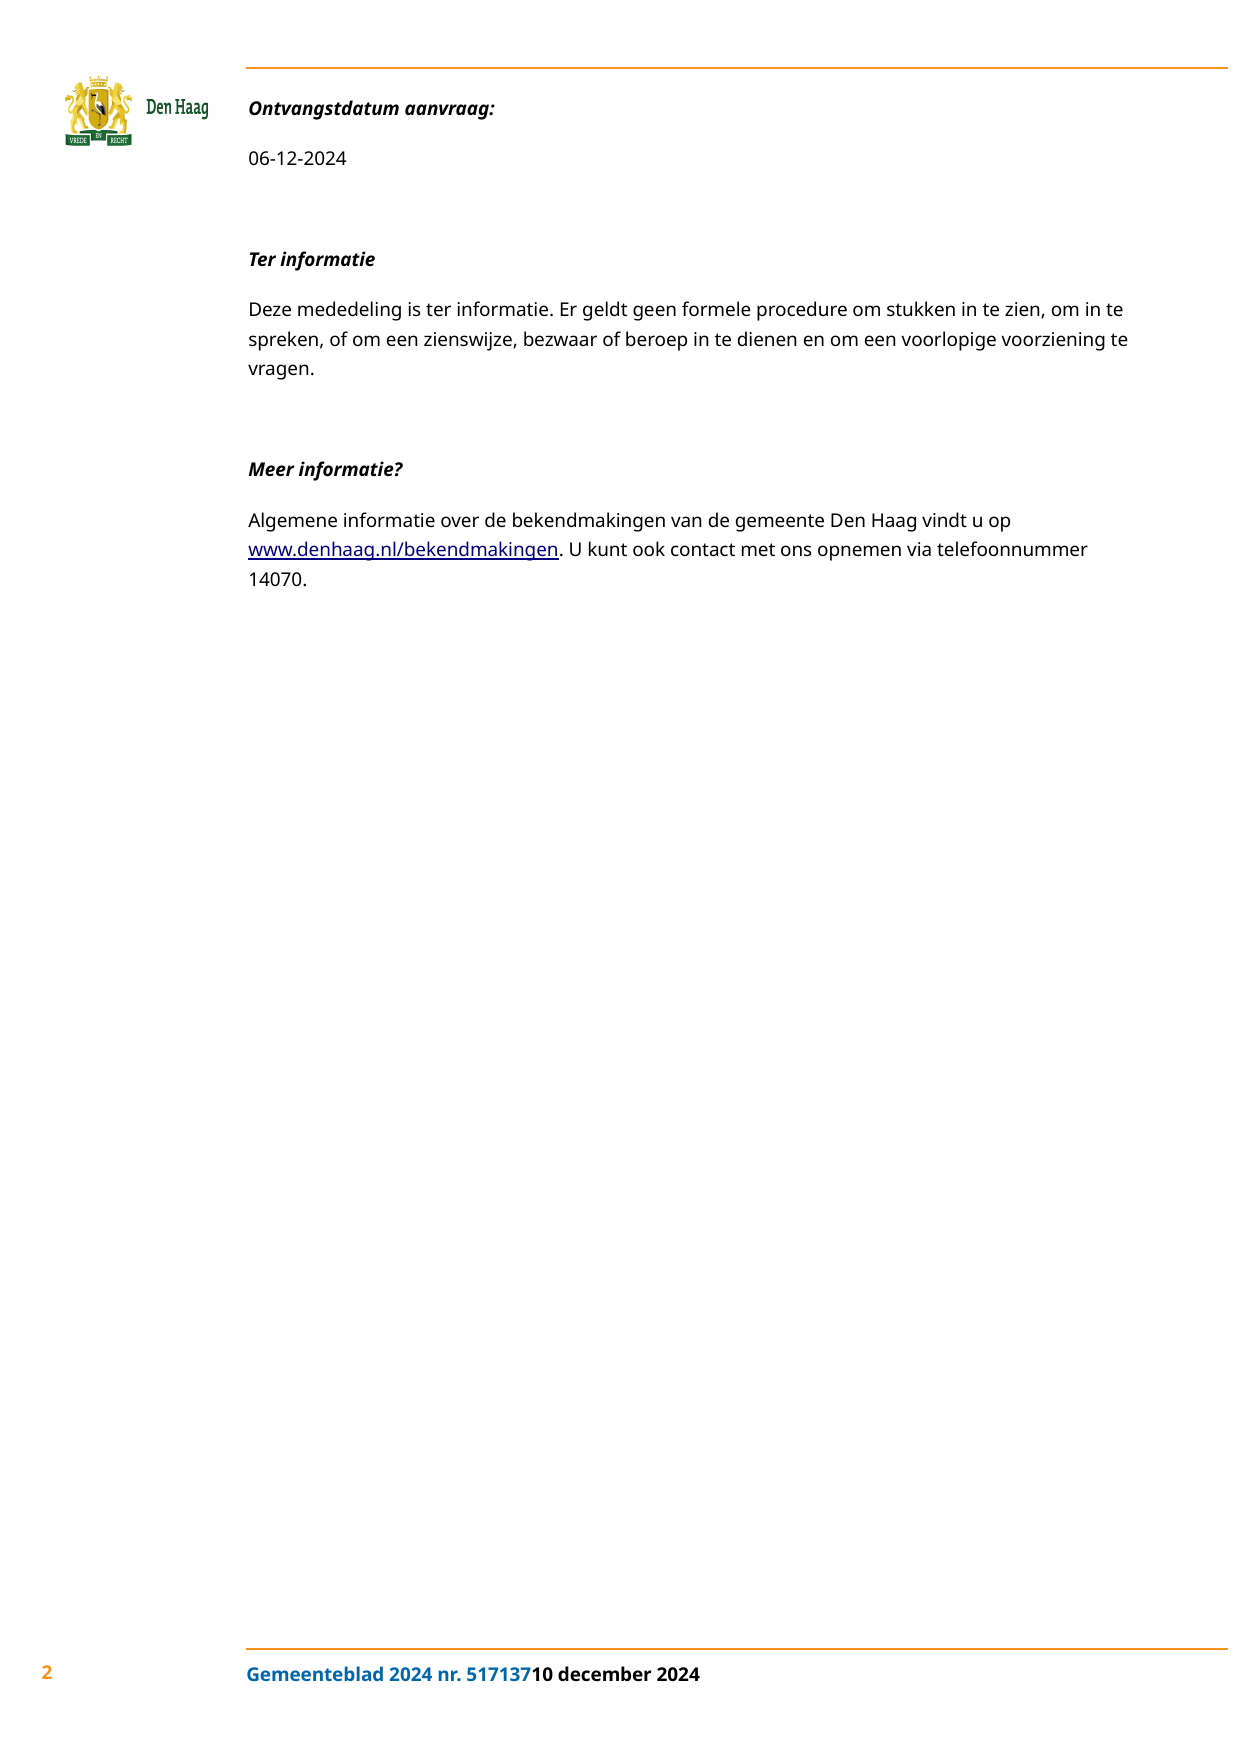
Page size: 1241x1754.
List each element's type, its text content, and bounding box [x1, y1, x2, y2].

text Ter informatie [248, 246, 1152, 272]
text Algemene informatie over de bekendmakingen van de gemeente Den Haag vindt u op www.denhaag.nl/bekendmakingen. U kunt ook contact met ons opnemen via telefoonnummer 14070. [248, 507, 1152, 592]
text Meer informatie? [248, 456, 1152, 482]
picture [41, 47, 231, 172]
text Deze mededeling is ter informatie. Er geldt geen formele procedure om stukken in te zien, om in te spreken, of om een zienswijze, bezwaar of beroep in te dienen en om een voorlopige voorziening te vragen. [248, 296, 1152, 381]
text 06-12-2024 [248, 145, 1152, 171]
text Ontvangstdatum aanvraag: [248, 95, 1152, 121]
